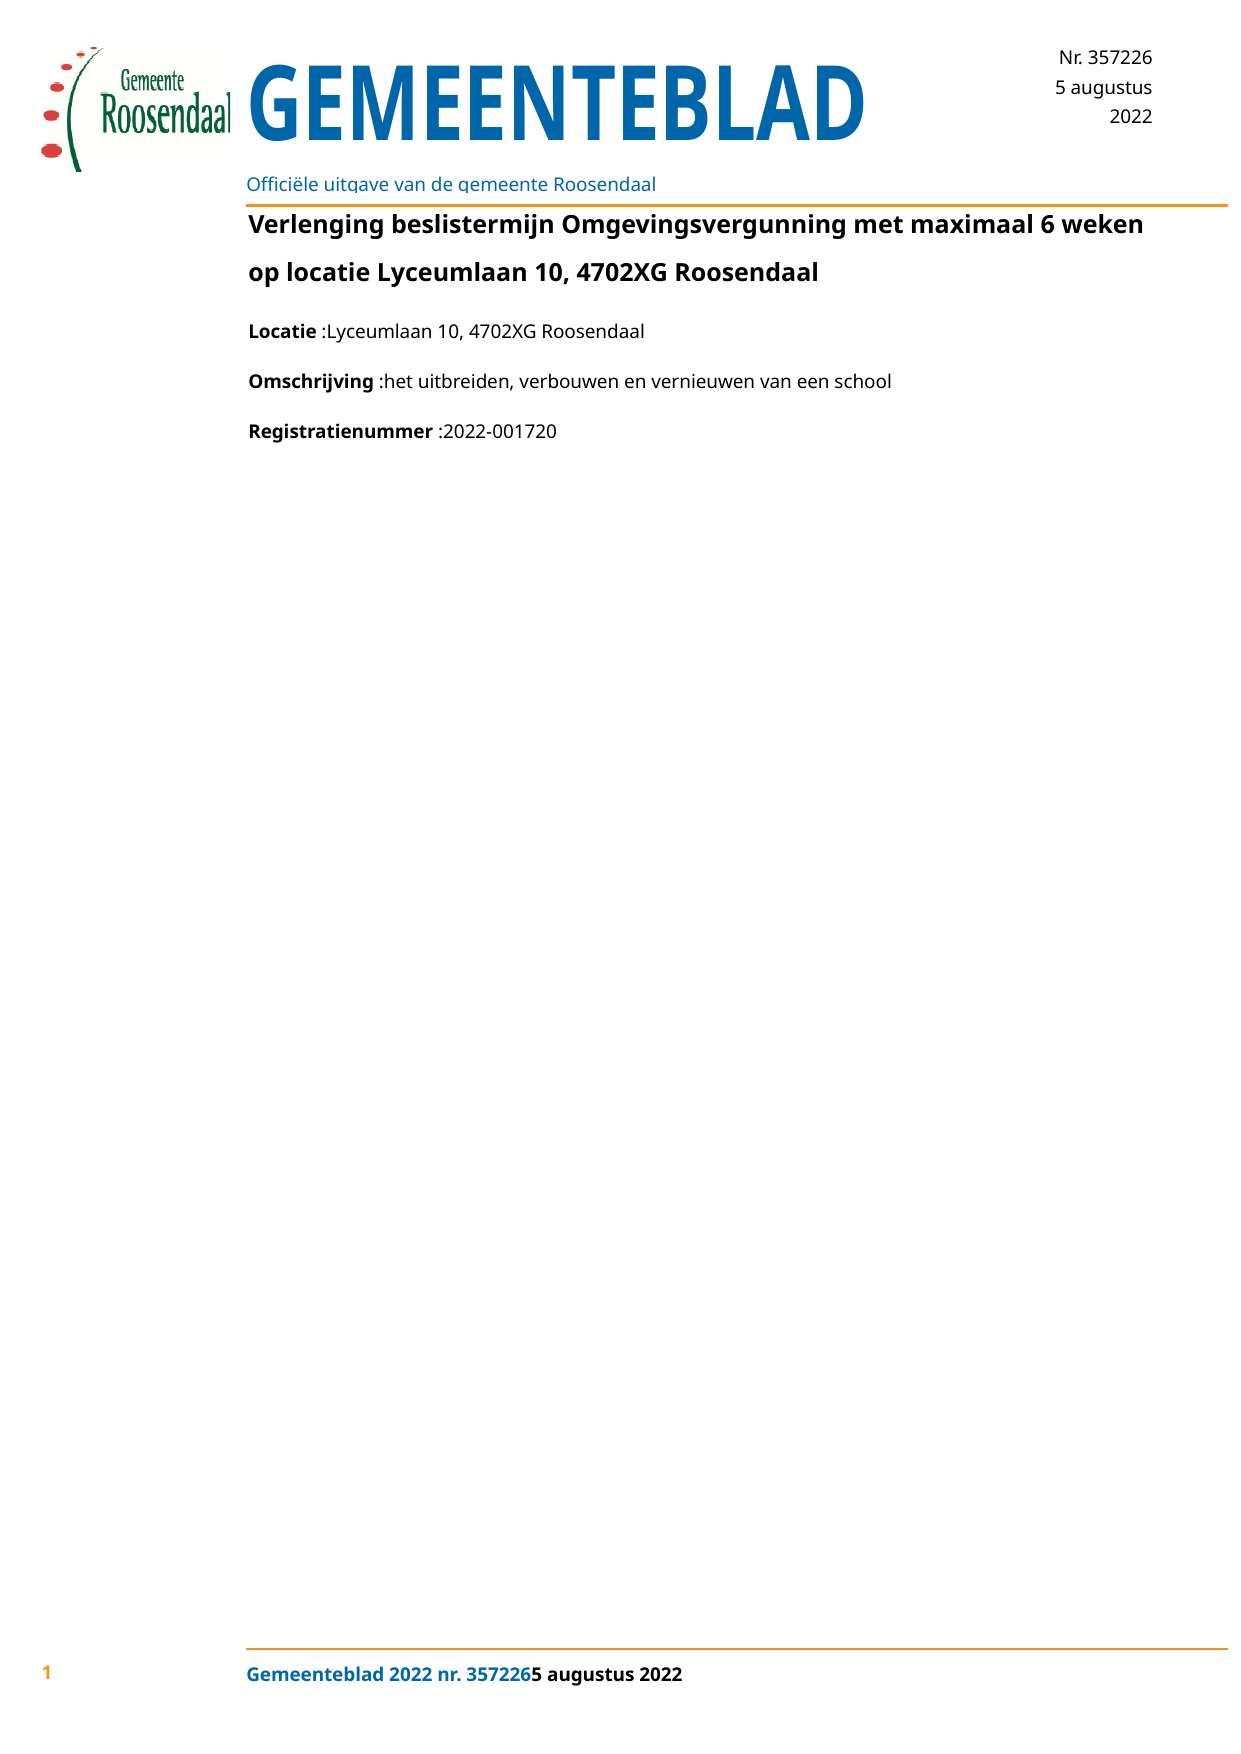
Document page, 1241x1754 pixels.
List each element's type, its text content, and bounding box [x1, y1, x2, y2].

text Omschrijving :het uitbreiden, verbouwen en vernieuwen van een school [248, 368, 1152, 394]
text Registratienummer :2022-001720 [248, 419, 1152, 444]
text Locatie :Lyceumlaan 10, 4702XG Roosendaal [248, 318, 1152, 344]
picture [41, 47, 231, 172]
text Verlenging beslistermijn Omgevingsvergunning met maximaal 6 weken op locatie Lyceumlaan 10, 4702XG Roosendaal [248, 207, 1152, 288]
